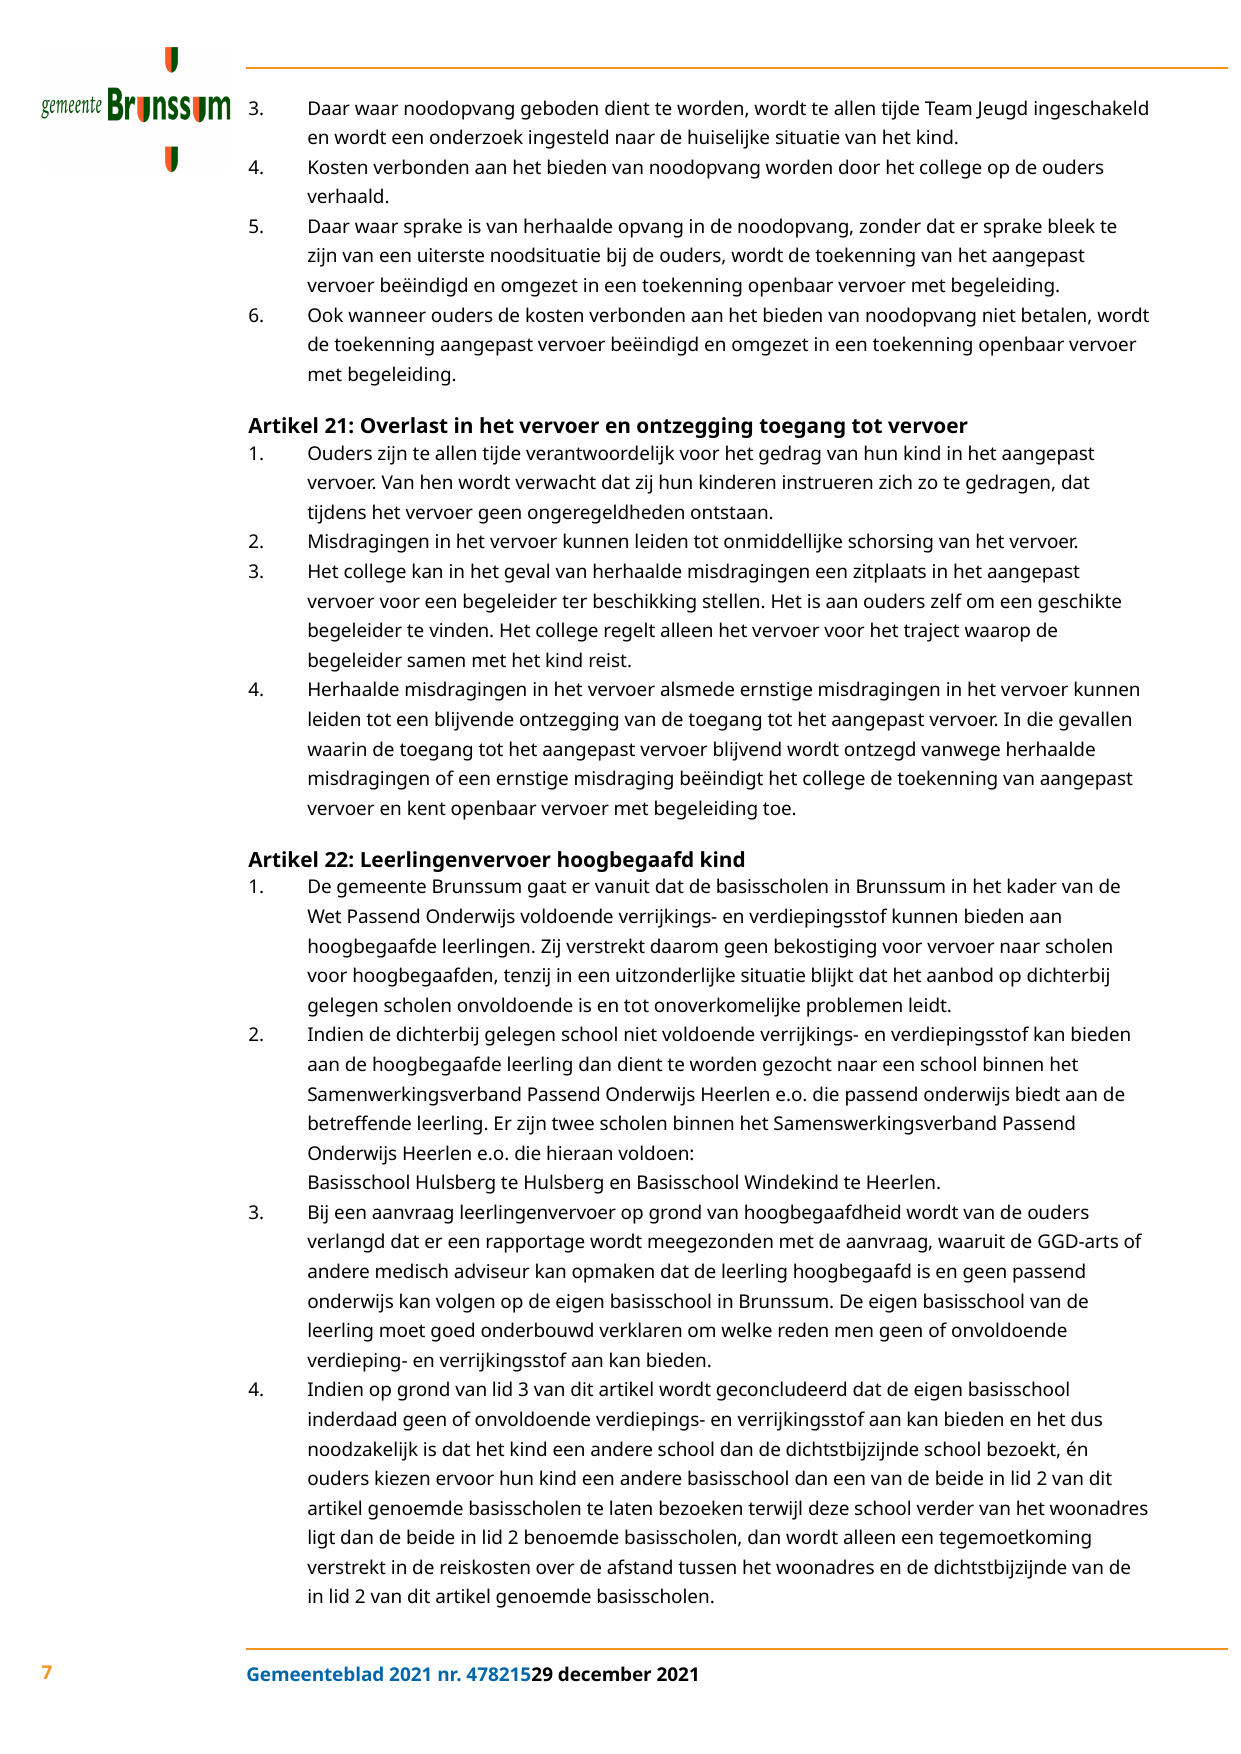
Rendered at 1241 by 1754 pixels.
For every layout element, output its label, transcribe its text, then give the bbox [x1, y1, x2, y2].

list Indien op grond van lid 3 van dit artikel wordt geconcludeerd dat de eigen basisschool inderdaad geen of onvoldoende verdiepings- en verrijkingsstof aan kan bieden en het dus noodzakelijk is dat het kind een andere school dan de dichtstbijzijnde school bezoekt, én ouders kiezen ervoor hun kind een andere basisschool dan een van de beide in lid 2 van dit artikel genoemde basisscholen te laten bezoeken terwijl deze school verder van het woonadres ligt dan de beide in lid 2 benoemde basisscholen, dan wordt alleen een tegemoetkoming verstrekt in de reiskosten over de afstand tussen het woonadres en de dichtstbijzijnde van de in lid 2 van dit artikel genoemde basisscholen. [248, 1377, 1152, 1609]
list Daar waar noodopvang geboden dient te worden, wordt te allen tijde Team Jeugd ingeschakeld en wordt een onderzoek ingesteld naar de huiselijke situatie van het kind. [248, 95, 1152, 150]
list De gemeente Brunssum gaat er vanuit dat de basisscholen in Brunssum in het kader van de Wet Passend Onderwijs voldoende verrijkings- en verdiepingsstof kunnen bieden aan hoogbegaafde leerlingen. Zij verstrekt daarom geen bekostiging voor vervoer naar scholen voor hoogbegaafden, tenzij in een uitzonderlijke situatie blijkt dat het aanbod op dichterbij gelegen scholen onvoldoende is en tot onoverkomelijke problemen leidt. [248, 874, 1152, 1018]
list Ook wanneer ouders de kosten verbonden aan het bieden van noodopvang niet betalen, wordt de toekenning aangepast vervoer beëindigd en omgezet in een toekenning openbaar vervoer met begeleiding. [248, 302, 1152, 387]
picture [41, 47, 231, 172]
list Kosten verbonden aan het bieden van noodopvang worden door het college op de ouders verhaald. [248, 154, 1152, 209]
list Herhaalde misdragingen in het vervoer alsmede ernstige misdragingen in het vervoer kunnen leiden tot een blijvende ontzegging van de toegang tot het aangepast vervoer. In die gevallen waarin de toegang tot het aangepast vervoer blijvend wordt ontzegd vanwege herhaalde misdragingen of een ernstige misdraging beëindigt het college de toekenning van aangepast vervoer en kent openbaar vervoer met begeleiding toe. [248, 677, 1152, 821]
list Misdragingen in het vervoer kunnen leiden tot onmiddellijke schorsing van het vervoer. [248, 529, 1152, 554]
text Artikel 21: Overlast in het vervoer en ontzegging toegang tot vervoer [248, 411, 1152, 440]
list Ouders zijn te allen tijde verantwoordelijk voor het gedrag van hun kind in het aangepast vervoer. Van hen wordt verwacht dat zij hun kinderen instrueren zich zo te gedragen, dat tijdens het vervoer geen ongeregeldheden ontstaan. [248, 440, 1152, 525]
text Artikel 22: Leerlingenvervoer hoogbegaafd kind [248, 845, 1152, 874]
list Basisschool Hulsberg te Hulsberg en Basisschool Windekind te Heerlen. [248, 1169, 1152, 1195]
list Het college kan in het geval van herhaalde misdragingen een zitplaats in het aangepast vervoer voor een begeleider ter beschikking stellen. Het is aan ouders zelf om een geschikte begeleider te vinden. Het college regelt alleen het vervoer voor het traject waarop de begeleider samen met het kind reist. [248, 558, 1152, 673]
list Bij een aanvraag leerlingenvervoer op grond van hoogbegaafdheid wordt van de ouders verlangd dat er een rapportage wordt meegezonden met de aanvraag, waaruit de GGD-arts of andere medisch adviseur kan opmaken dat de leerling hoogbegaafd is en geen passend onderwijs kan volgen op de eigen basisschool in Brunssum. De eigen basisschool van de leerling moet goed onderbouwd verklaren om welke reden men geen of onvoldoende verdieping- en verrijkingsstof aan kan bieden. [248, 1199, 1152, 1373]
list Indien de dichterbij gelegen school niet voldoende verrijkings- en verdiepingsstof kan bieden aan de hoogbegaafde leerling dan dient te worden gezocht naar een school binnen het Samenwerkingsverband Passend Onderwijs Heerlen e.o. die passend onderwijs biedt aan de betreffende leerling. Er zijn twee scholen binnen het Samenswerkingsverband Passend Onderwijs Heerlen e.o. die hieraan voldoen: [248, 1022, 1152, 1166]
list Daar waar sprake is van herhaalde opvang in de noodopvang, zonder dat er sprake bleek te zijn van een uiterste noodsituatie bij de ouders, wordt de toekenning van het aangepast vervoer beëindigd en omgezet in een toekenning openbaar vervoer met begeleiding. [248, 213, 1152, 298]
